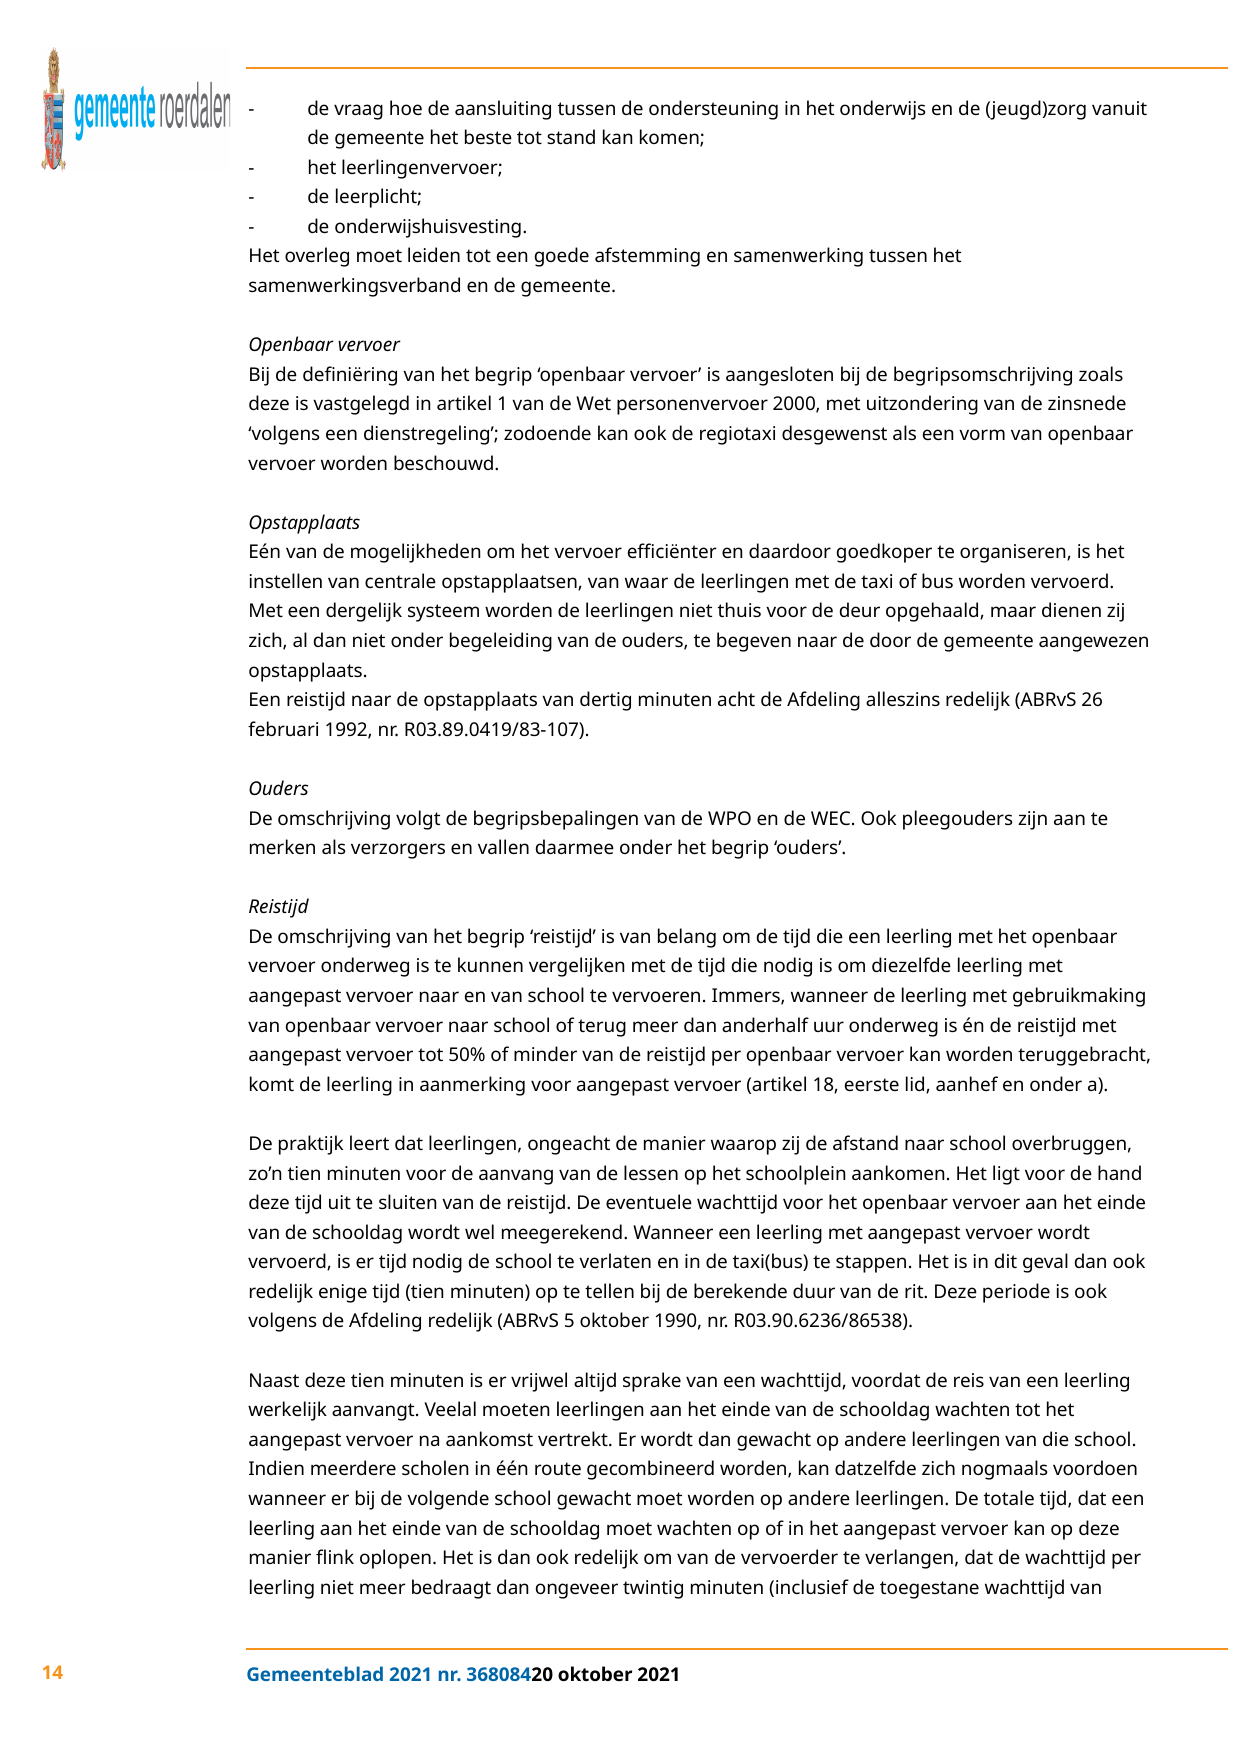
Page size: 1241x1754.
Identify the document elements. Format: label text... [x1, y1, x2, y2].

text Naast deze tien minuten is er vrijwel altijd sprake van een wachttijd, voordat de reis van een leerling werkelijk aanvangt. Veelal moeten leerlingen aan het einde van de schooldag wachten tot het aangepast vervoer na aankomst vertrekt. Er wordt dan gewacht op andere leerlingen van die school. Indien meerdere scholen in één route gecombineerd worden, kan datzelfde zich nogmaals voordoen wanneer er bij de volgende school gewacht moet worden op andere leerlingen. De totale tijd, dat een leerling aan het einde van de schooldag moet wachten op of in het aangepast vervoer kan op deze manier flink oplopen. Het is dan ook redelijk om van de vervoerder te verlangen, dat de wachttijd per leerling niet meer bedraagt dan ongeveer twintig minuten (inclusief de toegestane wachttijd van [248, 1367, 1152, 1600]
picture [41, 47, 231, 172]
text De omschrijving van het begrip ‘reistijd’ is van belang om de tijd die een leerling met het openbaar vervoer onderweg is te kunnen vergelijken met de tijd die nodig is om diezelfde leerling met aangepast vervoer naar en van school te vervoeren. Immers, wanneer de leerling met gebruikmaking van openbaar vervoer naar school of terug meer dan anderhalf uur onderweg is én de reistijd met aangepast vervoer tot 50% of minder van de reistijd per openbaar vervoer kan worden teruggebracht, komt de leerling in aanmerking voor aangepast vervoer (artikel 18, eerste lid, aanhef en onder a). [248, 923, 1152, 1097]
text Eén van de mogelijkheden om het vervoer efficiënter en daardoor goedkoper te organiseren, is het instellen van centrale opstapplaatsen, van waar de leerlingen met de taxi of bus worden vervoerd. Met een dergelijk systeem worden de leerlingen niet thuis voor de deur opgehaald, maar dienen zij zich, al dan niet onder begeleiding van de ouders, te begeven naar de door de gemeente aangewezen opstapplaats. [248, 538, 1152, 683]
text Reistijd [248, 893, 1152, 919]
text Het overleg moet leiden tot een goede afstemming en samenwerking tussen het samenwerkingsverband en de gemeente. [248, 243, 1152, 298]
list de leerplicht; [248, 183, 1152, 209]
text Openbaar vervoer [248, 331, 1152, 357]
list het leerlingenvervoer; [248, 154, 1152, 180]
text Opstapplaats [248, 509, 1152, 535]
text Bij de definiëring van het begrip ‘openbaar vervoer’ is aangesloten bij de begripsomschrijving zoals deze is vastgelegd in artikel 1 van de Wet personenvervoer 2000, met uitzondering van de zinsnede ‘volgens een dienstregeling’; zodoende kan ook de regiotaxi desgewenst als een vorm van openbaar vervoer worden beschouwd. [248, 361, 1152, 476]
list de onderwijshuisvesting. [248, 213, 1152, 239]
text Een reistijd naar de opstapplaats van dertig minuten acht de Afdeling alleszins redelijk (ABRvS 26 februari 1992, nr. R03.89.0419/83-107). [248, 686, 1152, 742]
text De omschrijving volgt de begripsbepalingen van de WPO en de WEC. Ook pleegouders zijn aan te merken als verzorgers en vallen daarmee onder het begrip ‘ouders’. [248, 805, 1152, 860]
list de vraag hoe de aansluiting tussen de ondersteuning in het onderwijs en de (jeugd)zorg vanuit de gemeente het beste tot stand kan komen; [248, 95, 1152, 150]
text Ouders [248, 775, 1152, 801]
text De praktijk leert dat leerlingen, ongeacht de manier waarop zij de afstand naar school overbruggen, zo’n tien minuten voor de aanvang van de lessen op het schoolplein aankomen. Het ligt voor de hand deze tijd uit te sluiten van de reistijd. De eventuele wachttijd voor het openbaar vervoer aan het einde van de schooldag wordt wel meegerekend. Wanneer een leerling met aangepast vervoer wordt vervoerd, is er tijd nodig de school te verlaten en in de taxi(bus) te stappen. Het is in dit geval dan ook redelijk enige tijd (tien minuten) op te tellen bij de berekende duur van de rit. Deze periode is ook volgens de Afdeling redelijk (ABRvS 5 oktober 1990, nr. R03.90.6236/86538). [248, 1130, 1152, 1333]
